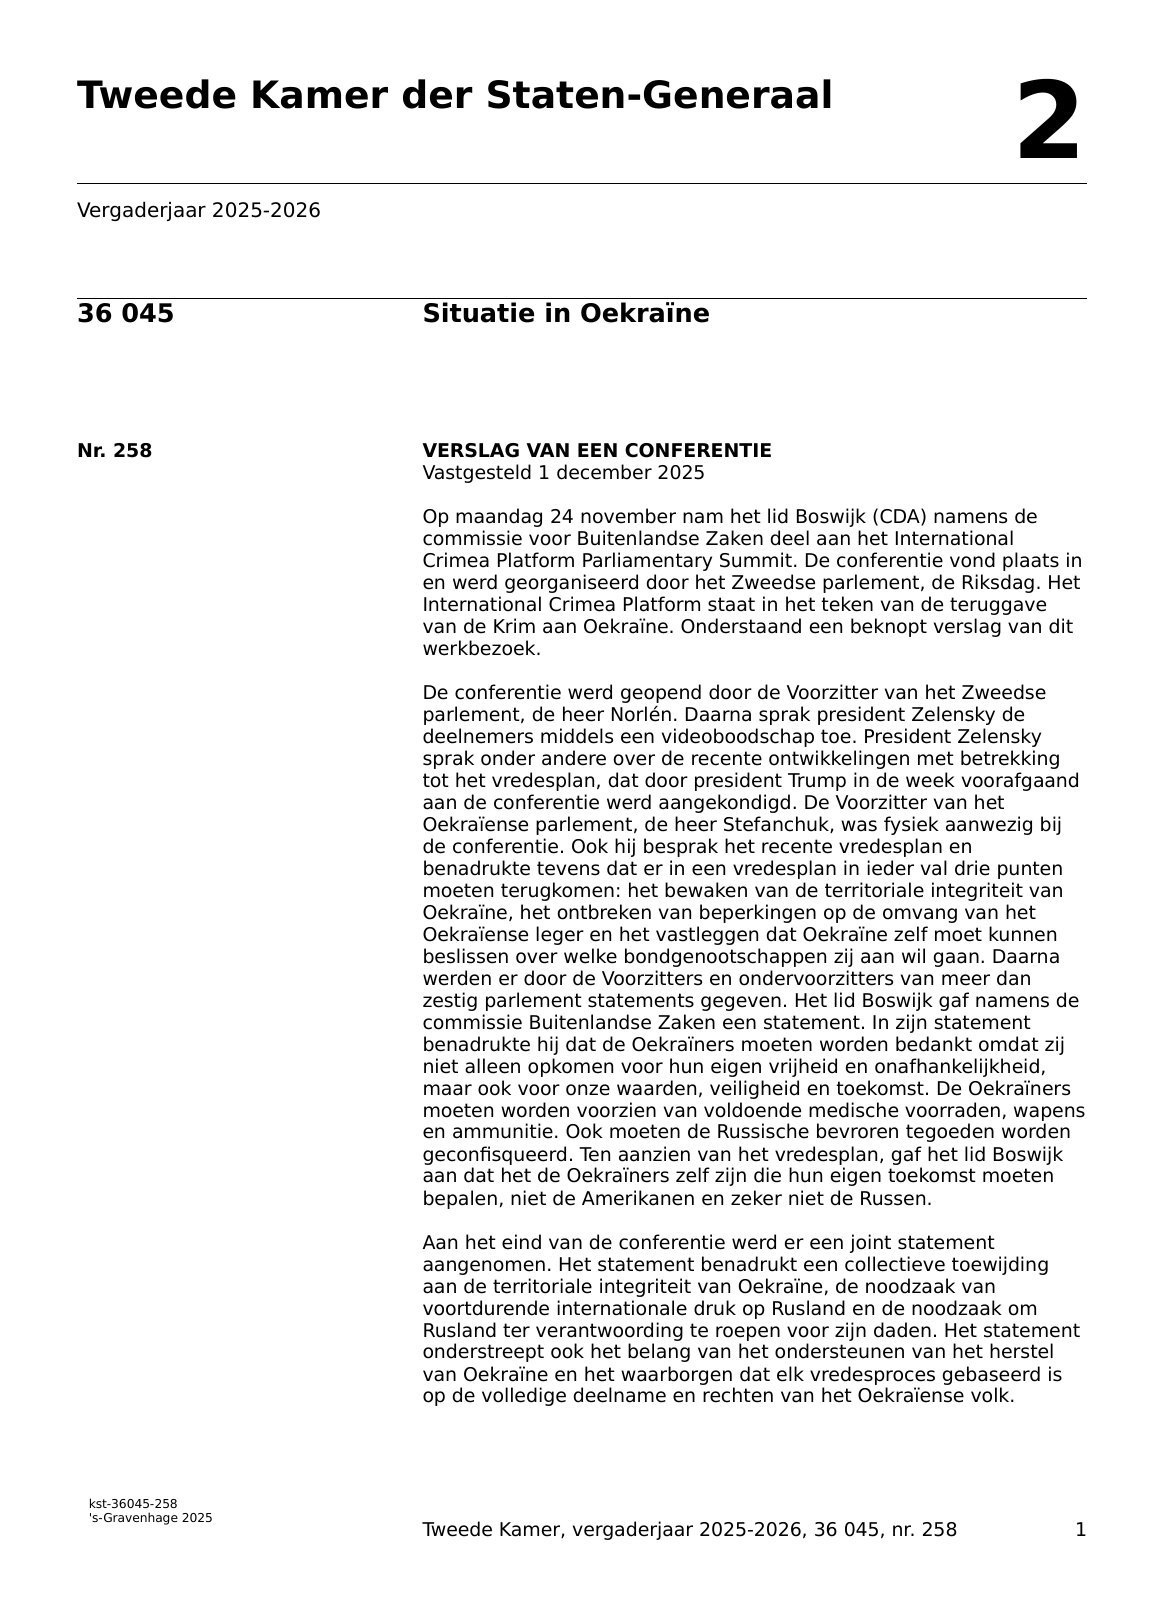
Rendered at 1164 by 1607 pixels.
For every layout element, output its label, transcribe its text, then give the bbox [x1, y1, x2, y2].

text Aan het eind van de conferentie werd er een joint statement aangenomen. Het statement benadrukt een collectieve toewijding aan de territoriale integriteit van Oekraïne, de noodzaak van voortdurende internationale druk op Rusland en de noodzaak om Rusland ter verantwoording te roepen voor zijn daden. Het statement onderstreept ook het belang van het ondersteunen van het herstel van Oekraïne en het waarborgen dat elk vredesproces gebaseerd is op de volledige deelname en rechten van het Oekraïense volk. [422, 1232, 1087, 1407]
table_header Tweede Kamer der Staten-Generaal [77, 59, 886, 183]
text 's-Gravenhage 2025 [88, 1511, 323, 1525]
text Op maandag 24 november nam het lid Boswijk (CDA) namens de commissie voor Buitenlandse Zaken deel aan het International Crimea Platform Parliamentary Summit. De conferentie vond plaats in en werd georganiseerd door het Zweedse parlement, de Riksdag. Het International Crimea Platform staat in het teken van de teruggave van de Krim aan Oekraïne. Onderstaand een beknopt verslag van dit werkbezoek. [422, 506, 1087, 660]
subtitle 36 045 Situatie in Oekraïne [77, 299, 1087, 329]
table_header 2 [886, 59, 1087, 183]
text De conferentie werd geopend door de Voorzitter van het Zweedse parlement, de heer Norlén. Daarna sprak president Zelensky de deelnemers middels een videoboodschap toe. President Zelensky sprak onder andere over de recente ontwikkelingen met betrekking tot het vredesplan, dat door president Trump in de week voorafgaand aan de conferentie werd aangekondigd. De Voorzitter van het Oekraïense parlement, de heer Stefanchuk, was fysiek aanwezig bij de conferentie. Ook hij besprak het recente vredesplan en benadrukte tevens dat er in een vredesplan in ieder val drie punten moeten terugkomen: het bewaken van de territoriale integriteit van Oekraïne, het ontbreken van beperkingen op de omvang van het Oekraïense leger en het vastleggen dat Oekraïne zelf moet kunnen beslissen over welke bondgenootschappen zij aan wil gaan. Daarna werden er door de Voorzitters en ondervoorzitters van meer dan zestig parlement statements gegeven. Het lid Boswijk gaf namens de commissie Buitenlandse Zaken een statement. In zijn statement benadrukte hij dat de Oekraïners moeten worden bedankt omdat zij niet alleen opkomen voor hun eigen vrijheid en onafhankelijkheid, maar ook voor onze waarden, veiligheid en toekomst. De Oekraïners moeten worden voorzien van voldoende medische voorraden, wapens en ammunitie. Ook moeten de Russische bevroren tegoeden worden geconfisqueerd. Ten aanzien van het vredesplan, gaf het lid Boswijk aan dat het de Oekraïners zelf zijn die hun eigen toekomst moeten bepalen, niet de Amerikanen en zeker niet de Russen. [422, 682, 1087, 1209]
subtitle Nr. 258 VERSLAG VAN EEN CONFERENTIE [77, 440, 1087, 462]
text kst-36045-258 [88, 1497, 323, 1511]
table_cell Vergaderjaar 2025-2026 [77, 184, 1087, 298]
text Vastgesteld 1 december 2025 [422, 462, 1087, 484]
